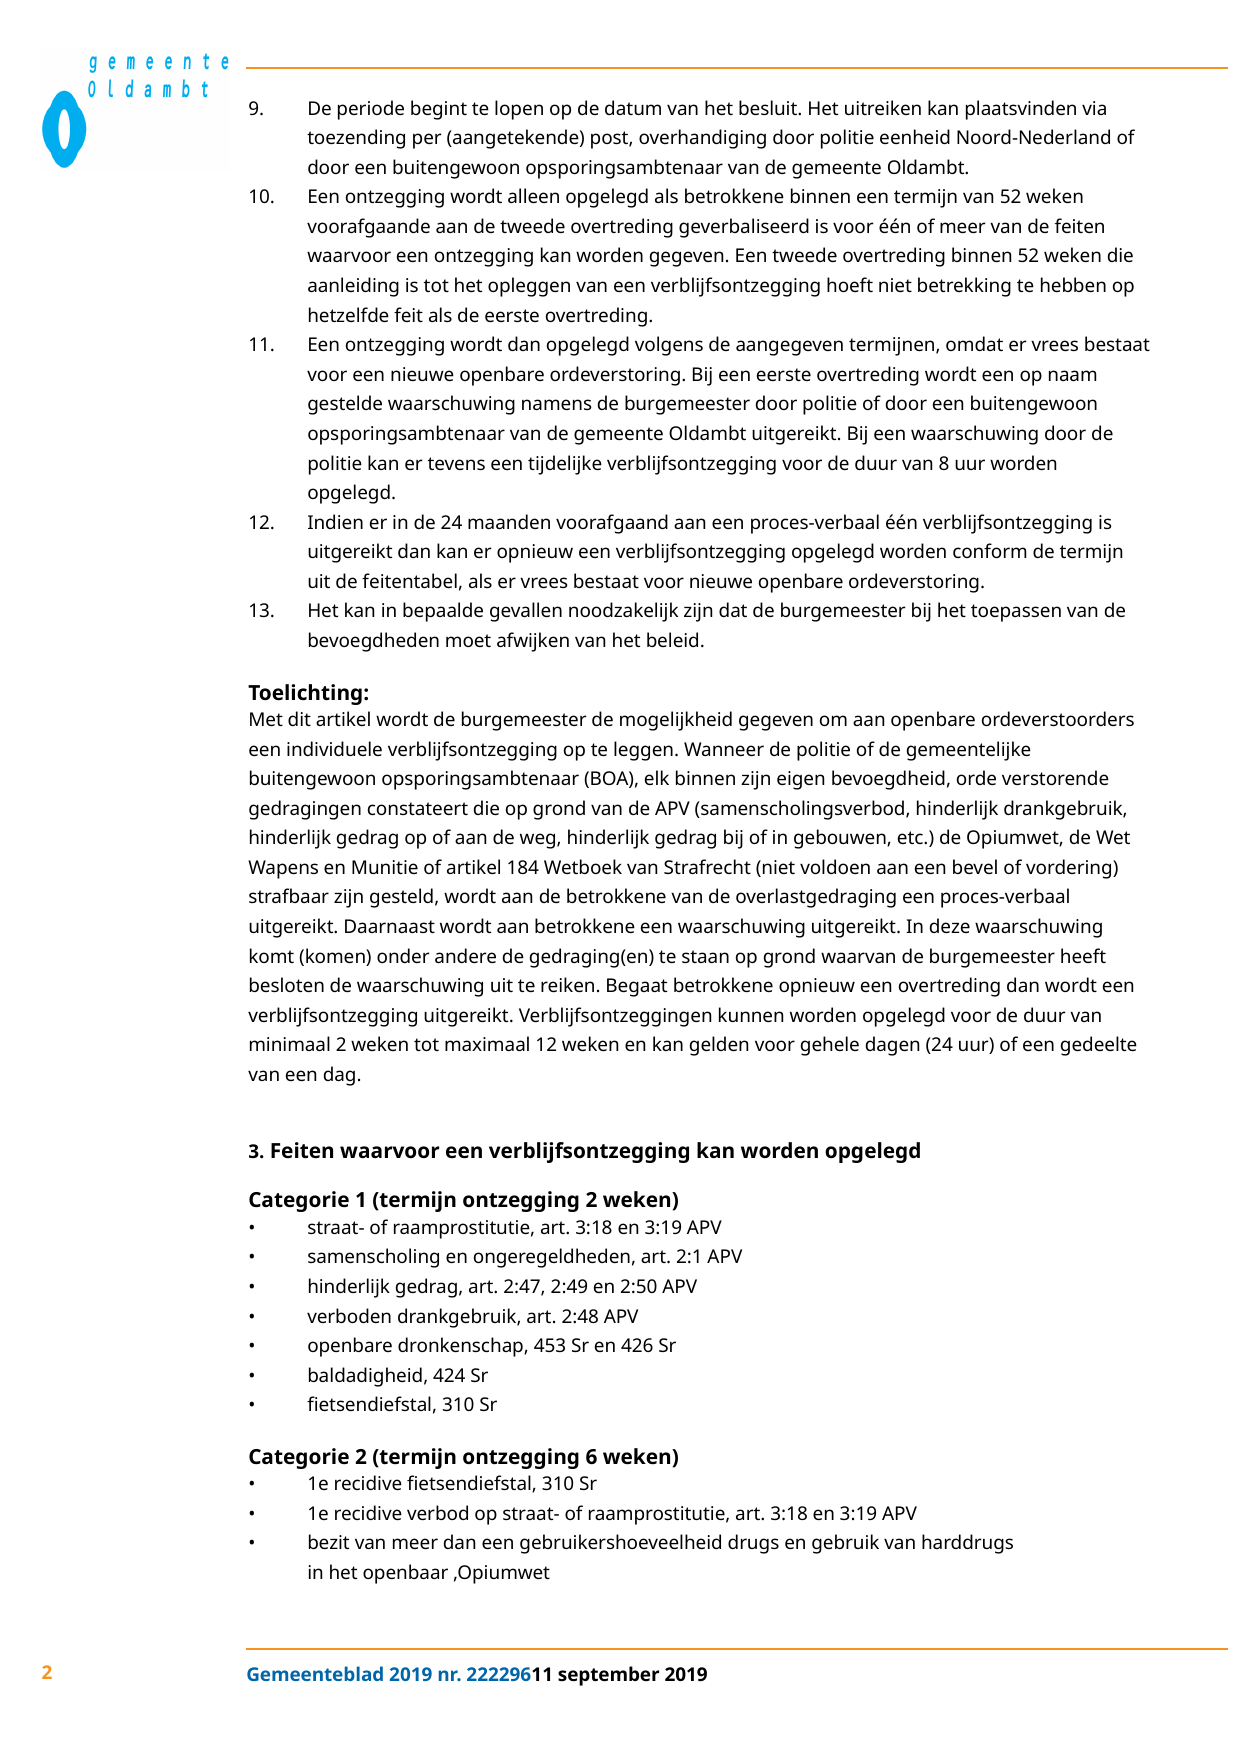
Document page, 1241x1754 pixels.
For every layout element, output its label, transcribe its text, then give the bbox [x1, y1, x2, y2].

list verboden drankgebruik, art. 2:48 APV [248, 1303, 1152, 1328]
text Categorie 2 (termijn ontzegging 6 weken) [248, 1442, 1152, 1470]
list bezit van meer dan een gebruikershoeveelheid drugs en gebruik van harddrugs [248, 1529, 1152, 1555]
list De periode begint te lopen op de datum van het besluit. Het uitreiken kan plaatsvinden via toezending per (aangetekende) post, overhandiging door politie eenheid Noord-Nederland of door een buitengewoon opsporingsambtenaar van de gemeente Oldambt. [248, 95, 1152, 180]
list baldadigheid, 424 Sr [248, 1362, 1152, 1388]
text Toelichting: [248, 678, 1152, 706]
list fietsendiefstal, 310 Sr [248, 1392, 1152, 1417]
list openbare dronkenschap, 453 Sr en 426 Sr [248, 1332, 1152, 1358]
list Indien er in de 24 maanden voorafgaand aan een proces-verbaal één verblijfsontzegging is uitgereikt dan kan er opnieuw een verblijfsontzegging opgelegd worden conform de termijn uit de feitentabel, als er vrees bestaat voor nieuwe openbare ordeverstoring. [248, 509, 1152, 594]
list 1e recidive fietsendiefstal, 310 Sr [248, 1470, 1152, 1496]
list Een ontzegging wordt alleen opgelegd als betrokkene binnen een termijn van 52 weken voorafgaande aan de tweede overtreding geverbaliseerd is voor één of meer van de feiten waarvoor een ontzegging kan worden gegeven. Een tweede overtreding binnen 52 weken die aanleiding is tot het opleggen van een verblijfsontzegging hoeft niet betrekking te hebben op hetzelfde feit als de eerste overtreding. [248, 183, 1152, 328]
text Categorie 1 (termijn ontzegging 2 weken) [248, 1186, 1152, 1214]
list samenscholing en ongeregeldheden, art. 2:1 APV [248, 1244, 1152, 1269]
text Met dit artikel wordt de burgemeester de mogelijkheid gegeven om aan openbare ordeverstoorders een individuele verblijfsontzegging op te leggen. Wanneer de politie of de gemeentelijke buitengewoon opsporingsambtenaar (BOA), elk binnen zijn eigen bevoegdheid, orde verstorende gedragingen constateert die op grond van de APV (samenscholingsverbod, hinderlijk drankgebruik, hinderlijk gedrag op of aan de weg, hinderlijk gedrag bij of in gebouwen, etc.) de Opiumwet, de Wet Wapens en Munitie of artikel 184 Wetboek van Strafrecht (niet voldoen aan een bevel of vordering) strafbaar zijn gesteld, wordt aan de betrokkene van de overlastgedraging een proces-verbaal uitgereikt. Daarnaast wordt aan betrokkene een waarschuwing uitgereikt. In deze waarschuwing komt (komen) onder andere de gedraging(en) te staan op grond waarvan de burgemeester heeft besloten de waarschuwing uit te reiken. Begaat betrokkene opnieuw een overtreding dan wordt een verblijfsontzegging uitgereikt. Verblijfsontzeggingen kunnen worden opgelegd voor de duur van minimaal 2 weken tot maximaal 12 weken en kan gelden voor gehele dagen (24 uur) of een gedeelte van een dag. [248, 706, 1152, 1087]
list hinderlijk gedrag, art. 2:47, 2:49 en 2:50 APV [248, 1273, 1152, 1299]
text 3. Feiten waarvoor een verblijfsontzegging kan worden opgelegd [248, 1136, 1152, 1165]
list straat- of raamprostitutie, art. 3:18 en 3:19 APV [248, 1214, 1152, 1240]
list 1e recidive verbod op straat- of raamprostitutie, art. 3:18 en 3:19 APV [248, 1500, 1152, 1526]
list in het openbaar ,Opiumwet [248, 1559, 1152, 1585]
picture [41, 47, 231, 172]
list Een ontzegging wordt dan opgelegd volgens de aangegeven termijnen, omdat er vrees bestaat voor een nieuwe openbare ordeverstoring. Bij een eerste overtreding wordt een op naam gestelde waarschuwing namens de burgemeester door politie of door een buitengewoon opsporingsambtenaar van de gemeente Oldambt uitgereikt. Bij een waarschuwing door de politie kan er tevens een tijdelijke verblijfsontzegging voor de duur van 8 uur worden opgelegd. [248, 331, 1152, 505]
list Het kan in bepaalde gevallen noodzakelijk zijn dat de burgemeester bij het toepassen van de bevoegdheden moet afwijken van het beleid. [248, 598, 1152, 653]
